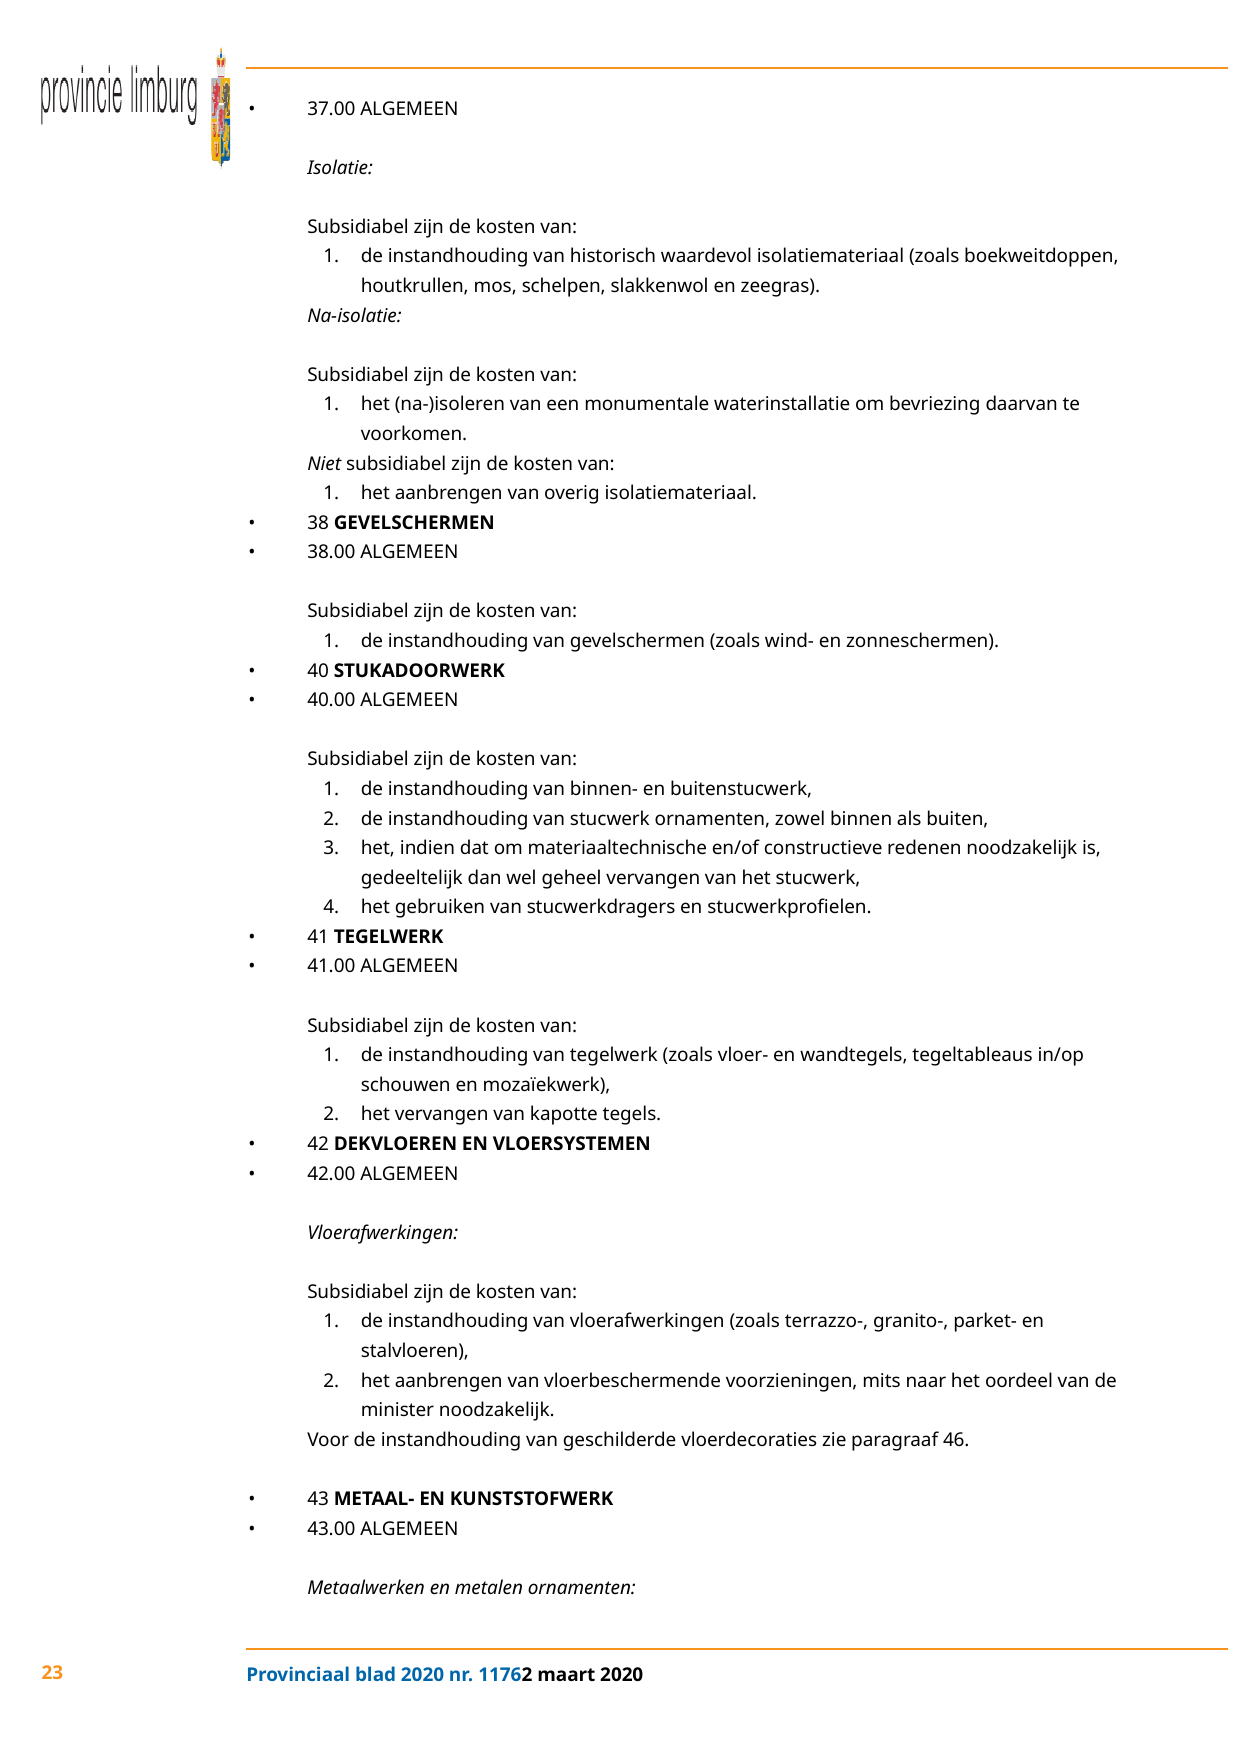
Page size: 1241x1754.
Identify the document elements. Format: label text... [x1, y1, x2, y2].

list Subsidiabel zijn de kosten van: [248, 361, 1152, 387]
list het, indien dat om materiaaltechnische en/of constructieve redenen noodzakelijk is, gedeeltelijk dan wel geheel vervangen van het stucwerk, [323, 834, 1152, 890]
list 38 GEVELSCHERMEN [248, 509, 1152, 535]
list Isolatie: [248, 154, 1152, 180]
list de instandhouding van gevelschermen (zoals wind- en zonneschermen). [323, 627, 1152, 653]
list Na-isolatie: [248, 302, 1152, 328]
list de instandhouding van stucwerk ornamenten, zowel binnen als buiten, [323, 805, 1152, 831]
list de instandhouding van binnen- en buitenstucwerk, [323, 775, 1152, 801]
list Subsidiabel zijn de kosten van: [248, 1278, 1152, 1304]
list de instandhouding van historisch waardevol isolatiemateriaal (zoals boekweitdoppen, houtkrullen, mos, schelpen, slakkenwol en zeegras). [323, 243, 1152, 298]
list Subsidiabel zijn de kosten van: [248, 598, 1152, 623]
picture [41, 47, 231, 172]
list 38.00 ALGEMEEN [248, 538, 1152, 564]
list Subsidiabel zijn de kosten van: [248, 213, 1152, 239]
list Voor de instandhouding van geschilderde vloerdecoraties zie paragraaf 46. [248, 1426, 1152, 1452]
list Vloerafwerkingen: [248, 1219, 1152, 1245]
list het aanbrengen van overig isolatiemateriaal. [323, 479, 1152, 505]
list het gebruiken van stucwerkdragers en stucwerkprofielen. [323, 893, 1152, 919]
list 37.00 ALGEMEEN [248, 95, 1152, 121]
list 42.00 ALGEMEEN [248, 1160, 1152, 1186]
list het vervangen van kapotte tegels. [323, 1101, 1152, 1126]
list Niet subsidiabel zijn de kosten van: [248, 450, 1152, 476]
list de instandhouding van tegelwerk (zoals vloer- en wandtegels, tegeltableaus in/op schouwen en mozaïekwerk), [323, 1041, 1152, 1097]
list Subsidiabel zijn de kosten van: [248, 1012, 1152, 1038]
list 43 METAAL- EN KUNSTSTOFWERK [248, 1485, 1152, 1511]
list 41.00 ALGEMEEN [248, 953, 1152, 978]
list Metaalwerken en metalen ornamenten: [248, 1574, 1152, 1600]
list 40 STUKADOORWERK [248, 657, 1152, 683]
list 41 TEGELWERK [248, 923, 1152, 949]
list de instandhouding van vloerafwerkingen (zoals terrazzo-, granito-, parket- en stalvloeren), [323, 1308, 1152, 1363]
list 40.00 ALGEMEEN [248, 686, 1152, 712]
list het aanbrengen van vloerbeschermende voorzieningen, mits naar het oordeel van de minister noodzakelijk. [323, 1367, 1152, 1422]
list 43.00 ALGEMEEN [248, 1515, 1152, 1541]
list het (na-)isoleren van een monumentale waterinstallatie om bevriezing daarvan te voorkomen. [323, 391, 1152, 446]
list Subsidiabel zijn de kosten van: [248, 746, 1152, 771]
list 42 DEKVLOEREN EN VLOERSYSTEMEN [248, 1130, 1152, 1156]
